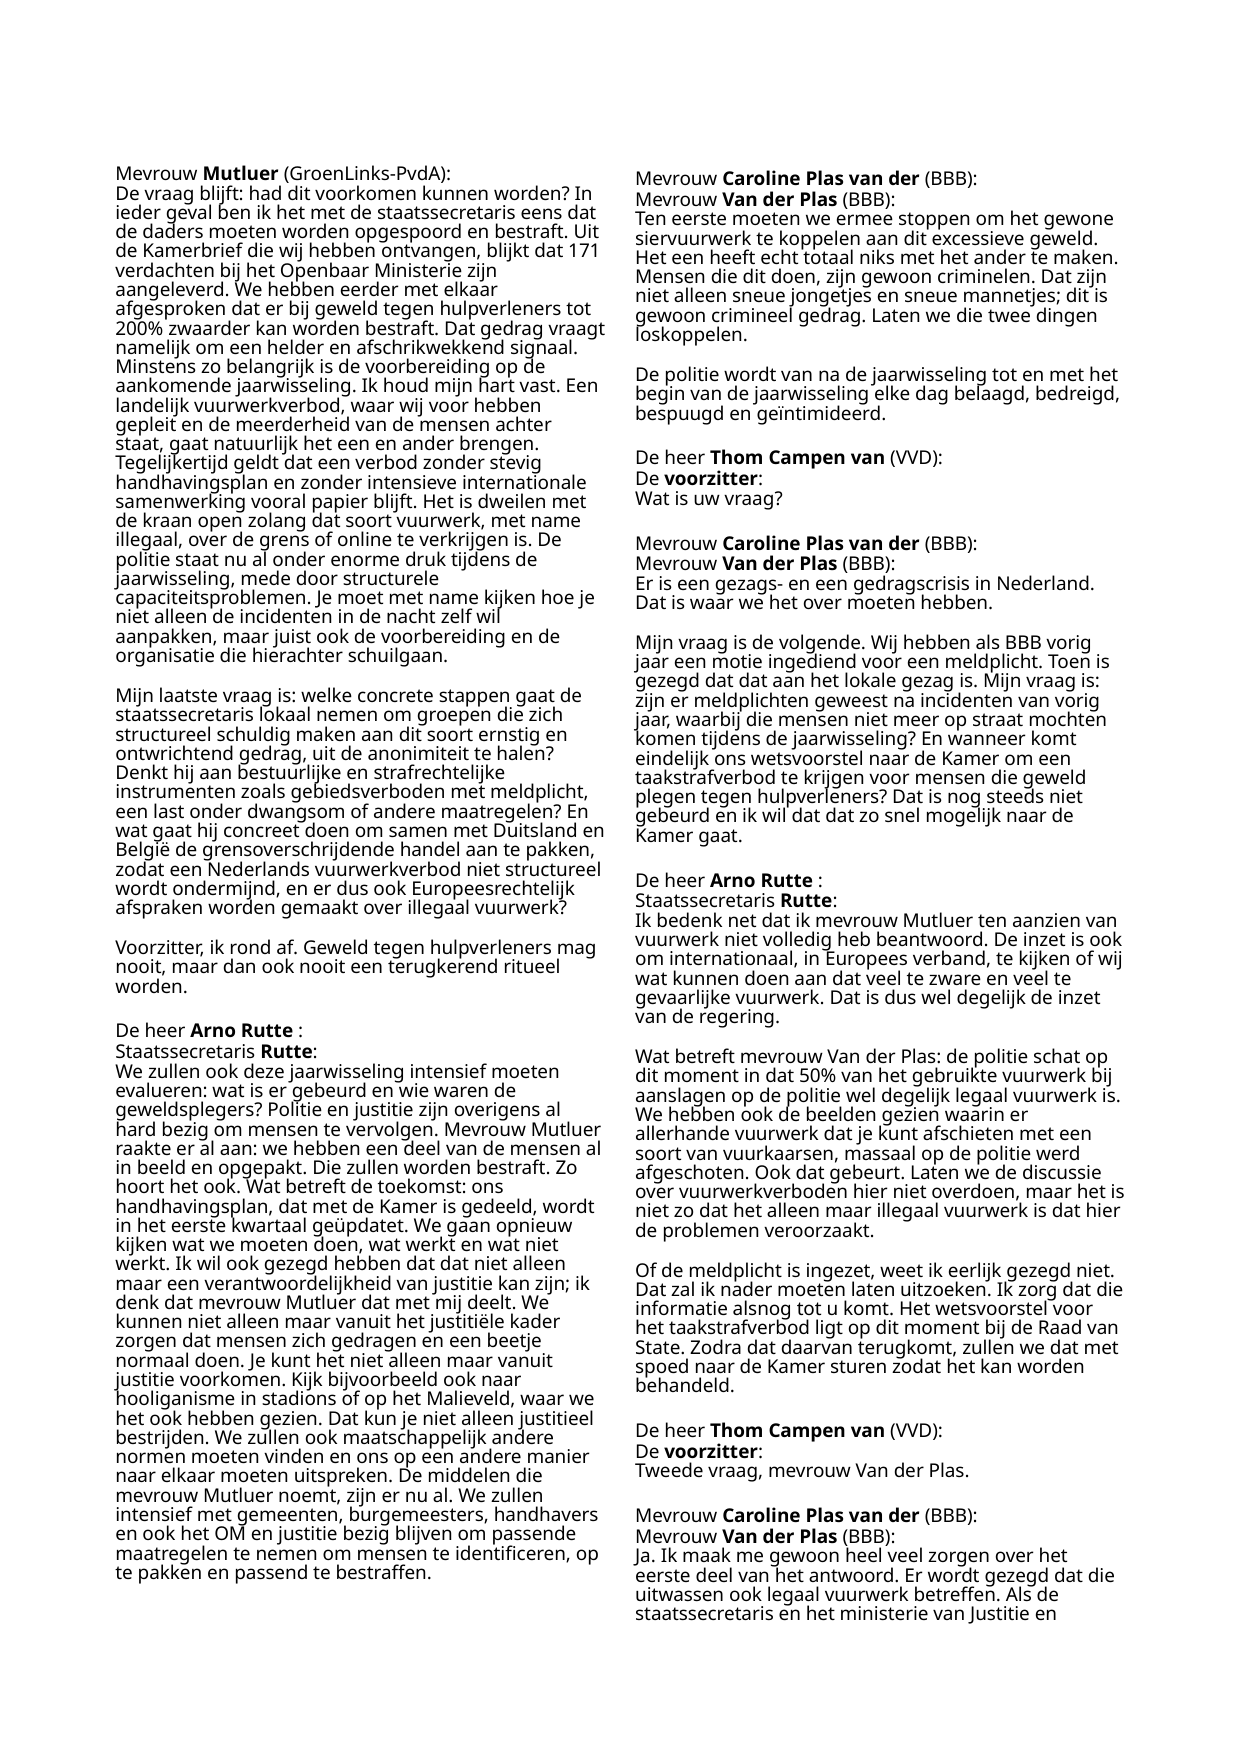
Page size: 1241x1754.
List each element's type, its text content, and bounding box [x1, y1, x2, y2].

text Staatssecretaris Rutte: [115, 1043, 605, 1063]
text De voorzitter: [635, 1443, 1125, 1462]
text Voorzitter, ik rond af. Geweld tegen hulpverleners mag nooit, maar dan ook nooit een terugkerend ritueel worden. [115, 939, 605, 997]
text De voorzitter: [635, 470, 1125, 489]
text Mevrouw Caroline Plas van der (BBB): [635, 1502, 1125, 1528]
text Wat betreft mevrouw Van der Plas: de politie schat op dit moment in dat 50% van het gebruikte vuurwerk bij aanslagen op de politie wel degelijk legaal vuurwerk is. We hebben ook de beelden gezien waarin er allerhande vuurwerk dat je kunt afschieten met een soort van vuurkaarsen, massaal op de politie werd afgeschoten. Ook dat gebeurt. Laten we de discussie over vuurwerkverboden hier niet overdoen, maar het is niet zo dat het alleen maar illegaal vuurwerk is dat hier de problemen veroorzaakt. [635, 1048, 1125, 1241]
text Wat is uw vraag? [635, 489, 1125, 509]
text Mevrouw Caroline Plas van der (BBB): [635, 530, 1125, 555]
text De politie wordt van na de jaarwisseling tot en met het begin van de jaarwisseling elke dag belaagd, bedreigd, bespuugd en geïntimideerd. [635, 366, 1125, 424]
text Er is een gezags- en een gedragscrisis in Nederland. Dat is waar we het over moeten hebben. [635, 575, 1125, 613]
text De vraag blijft: had dit voorkomen kunnen worden? In ieder geval ben ik het met de staatssecretaris eens dat de daders moeten worden opgespoord en bestraft. Uit de Kamerbrief die wij hebben ontvangen, blijkt dat 171 verdachten bij het Openbaar Ministerie zijn aangeleverd. We hebben eerder met elkaar afgesproken dat er bij geweld tegen hulpverleners tot 200% zwaarder kan worden bestraft. Dat gedrag vraagt namelijk om een helder en afschrikwekkend signaal. Minstens zo belangrijk is de voorbereiding op de aankomende jaarwisseling. Ik houd mijn hart vast. Een landelijk vuurwerkverbod, waar wij voor hebben gepleit en de meerderheid van de mensen achter staat, gaat natuurlijk het een en ander brengen. Tegelijkertijd geldt dat een verbod zonder stevig handhavingsplan en zonder intensieve internationale samenwerking vooral papier blijft. Het is dweilen met de kraan open zolang dat soort vuurwerk, met name illegaal, over de grens of online te verkrijgen is. De politie staat nu al onder enorme druk tijdens de jaarwisseling, mede door structurele capaciteitsproblemen. Je moet met name kijken hoe je niet alleen de incidenten in de nacht zelf wil aanpakken, maar juist ook de voorbereiding en de organisatie die hierachter schuilgaan. [115, 184, 605, 666]
text Mevrouw Van der Plas (BBB): [635, 555, 1125, 575]
text Ja. Ik maak me gewoon heel veel zorgen over het eerste deel van het antwoord. Er wordt gezegd dat die uitwassen ook legaal vuurwerk betreffen. Als de staatssecretaris en het ministerie van Justitie en [635, 1547, 1125, 1624]
text Mijn laatste vraag is: welke concrete stappen gaat de staatssecretaris lokaal nemen om groepen die zich structureel schuldig maken aan dit soort ernstig en ontwrichtend gedrag, uit de anonimiteit te halen? Denkt hij aan bestuurlijke en strafrechtelijke instrumenten zoals gebiedsverboden met meldplicht, een last onder dwangsom of andere maatregelen? En wat gaat hij concreet doen om samen met Duitsland en België de grensoverschrijdende handel aan te pakken, zodat een Nederlands vuurwerkverbod niet structureel wordt ondermijnd, en er dus ook Europeesrechtelijk afspraken worden gemaakt over illegaal vuurwerk? [115, 687, 605, 918]
text Mevrouw Van der Plas (BBB): [635, 191, 1125, 210]
text De heer Thom Campen van (VVD): [635, 1417, 1125, 1443]
text Mevrouw Caroline Plas van der (BBB): [635, 165, 1125, 191]
text Mevrouw Van der Plas (BBB): [635, 1528, 1125, 1547]
text De heer Arno Rutte : [115, 1018, 605, 1043]
text We zullen ook deze jaarwisseling intensief moeten evalueren: wat is er gebeurd en wie waren de geweldsplegers? Politie en justitie zijn overigens al hard bezig om mensen te vervolgen. Mevrouw Mutluer raakte er al aan: we hebben een deel van de mensen al in beeld en opgepakt. Die zullen worden bestraft. Zo hoort het ook. Wat betreft de toekomst: ons handhavingsplan, dat met de Kamer is gedeeld, wordt in het eerste kwartaal geüpdatet. We gaan opnieuw kijken wat we moeten doen, wat werkt en wat niet werkt. Ik wil ook gezegd hebben dat dat niet alleen maar een verantwoordelijkheid van justitie kan zijn; ik denk dat mevrouw Mutluer dat met mij deelt. We kunnen niet alleen maar vanuit het justitiële kader zorgen dat mensen zich gedragen en een beetje normaal doen. Je kunt het niet alleen maar vanuit justitie voorkomen. Kijk bijvoorbeeld ook naar hooliganisme in stadions of op het Malieveld, waar we het ook hebben gezien. Dat kun je niet alleen justitieel bestrijden. We zullen ook maatschappelijk andere normen moeten vinden en ons op een andere manier naar elkaar moeten uitspreken. De middelen die mevrouw Mutluer noemt, zijn er nu al. We zullen intensief met gemeenten, burgemeesters, handhavers en ook het OM en justitie bezig blijven om passende maatregelen te nemen om mensen te identificeren, op te pakken en passend te bestraffen. [115, 1063, 605, 1583]
text Of de meldplicht is ingezet, weet ik eerlijk gezegd niet. Dat zal ik nader moeten laten uitzoeken. Ik zorg dat die informatie alsnog tot u komt. Het wetsvoorstel voor het taakstrafverbod ligt op dit moment bij de Raad van State. Zodra dat daarvan terugkomt, zullen we dat met spoed naar de Kamer sturen zodat het kan worden behandeld. [635, 1262, 1125, 1396]
text Ik bedenk net dat ik mevrouw Mutluer ten aanzien van vuurwerk niet volledig heb beantwoord. De inzet is ook om internationaal, in Europees verband, te kijken of wij wat kunnen doen aan dat veel te zware en veel te gevaarlijke vuurwerk. Dat is dus wel degelijk de inzet van de regering. [635, 912, 1125, 1027]
text Staatssecretaris Rutte: [635, 892, 1125, 912]
text Mijn vraag is de volgende. Wij hebben als BBB vorig jaar een motie ingediend voor een meldplicht. Toen is gezegd dat dat aan het lokale gezag is. Mijn vraag is: zijn er meldplichten geweest na incidenten van vorig jaar, waarbij die mensen niet meer op straat mochten komen tijdens de jaarwisseling? En wanneer komt eindelijk ons wetsvoorstel naar de Kamer om een taakstrafverbod te krijgen voor mensen die geweld plegen tegen hulpverleners? Dat is nog steeds niet gebeurd en ik wil dat dat zo snel mogelijk naar de Kamer gaat. [635, 634, 1125, 846]
text De heer Thom Campen van (VVD): [635, 444, 1125, 470]
text Ten eerste moeten we ermee stoppen om het gewone siervuurwerk te koppelen aan dit excessieve geweld. Het een heeft echt totaal niks met het ander te maken. Mensen die dit doen, zijn gewoon criminelen. Dat zijn niet alleen sneue jongetjes en sneue mannetjes; dit is gewoon crimineel gedrag. Laten we die twee dingen loskoppelen. [635, 210, 1125, 345]
text De heer Arno Rutte : [635, 867, 1125, 892]
text Tweede vraag, mevrouw Van der Plas. [635, 1462, 1125, 1482]
text Mevrouw Mutluer (GroenLinks-PvdA): [115, 165, 605, 184]
